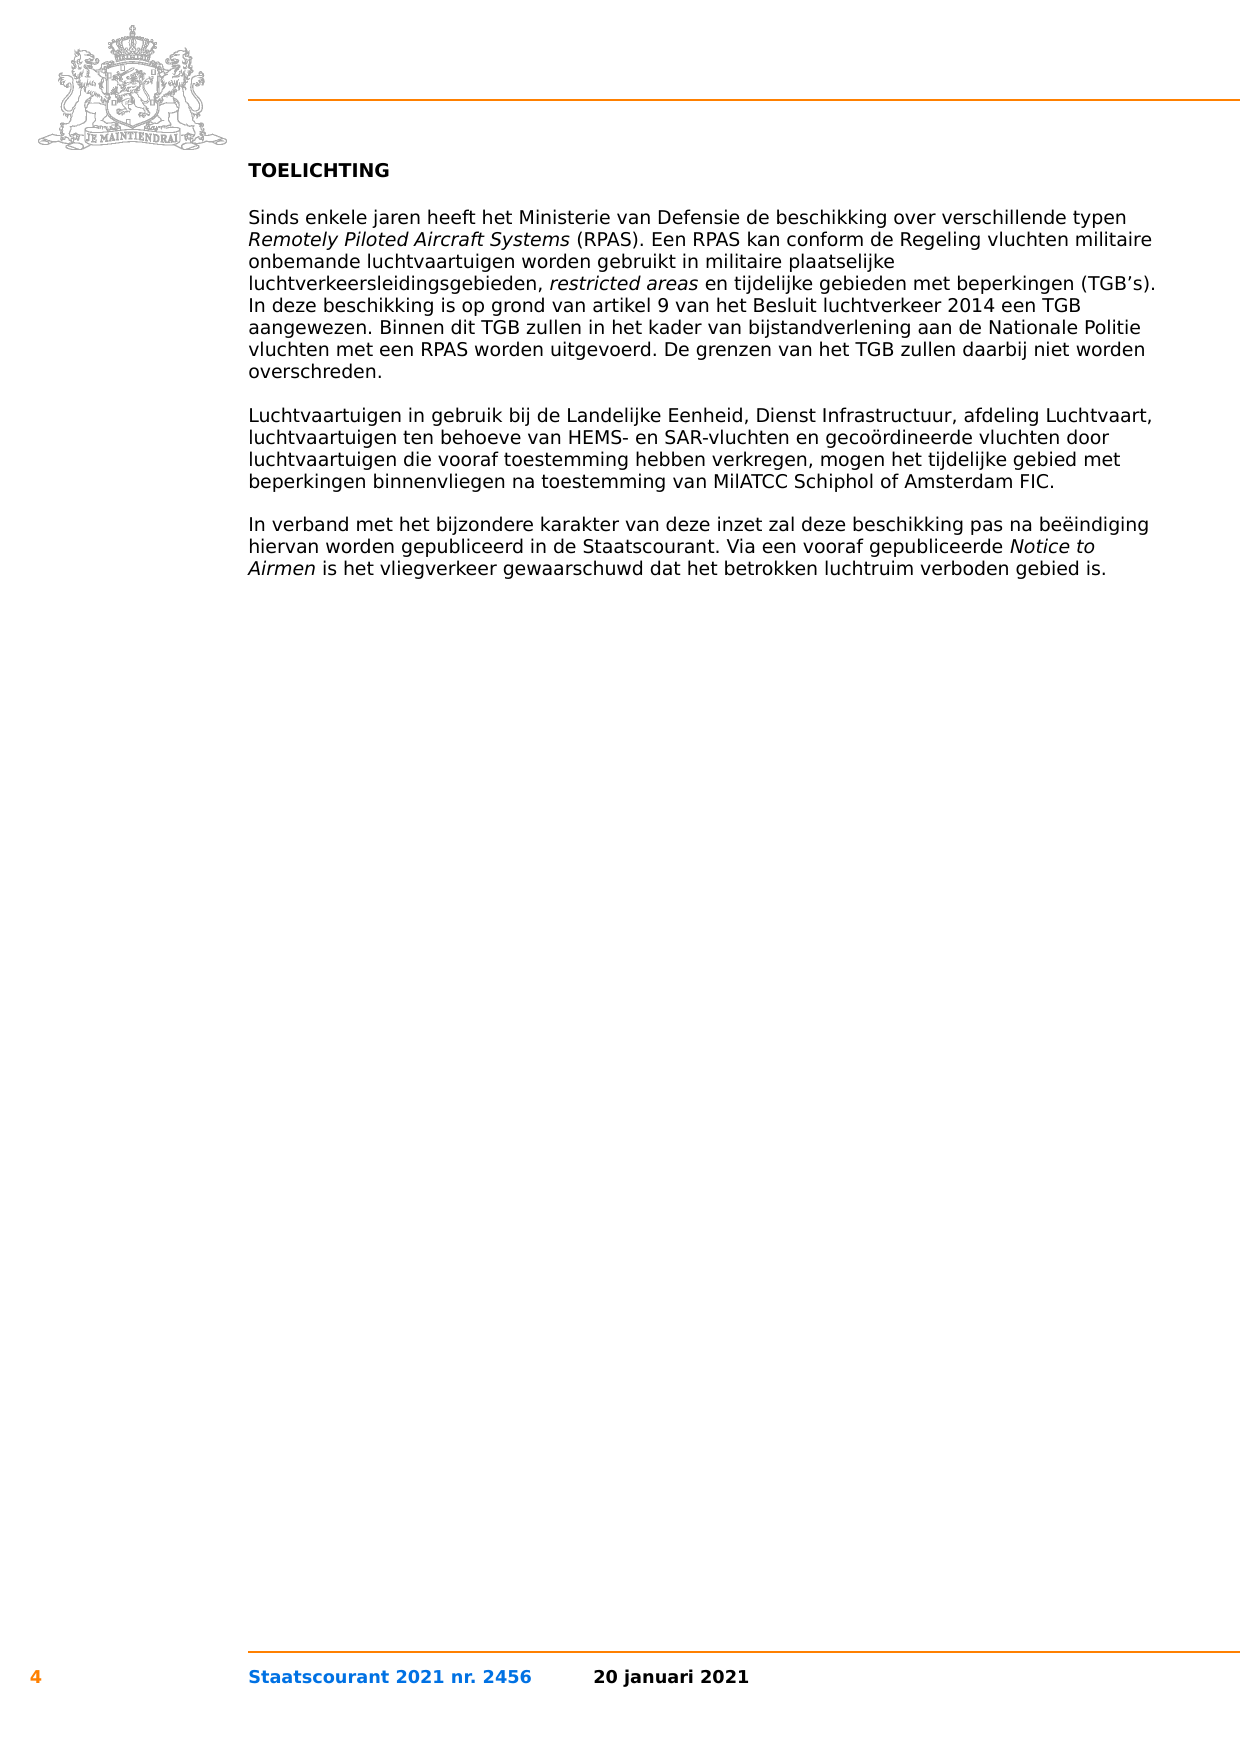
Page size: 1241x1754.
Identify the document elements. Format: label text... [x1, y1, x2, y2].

subtitle TOELICHTING [248, 160, 1163, 182]
text Sinds enkele jaren heeft het Ministerie van Defensie de beschikking over verschillende typen Remotely Piloted Aircraft Systems (RPAS). Een RPAS kan conform de Regeling vluchten militaire onbemande luchtvaartuigen worden gebruikt in militaire plaatselijke luchtverkeersleidingsgebieden, restricted areas en tijdelijke gebieden met beperkingen (TGB’s). In deze beschikking is op grond van artikel 9 van het Besluit luchtverkeer 2014 een TGB aangewezen. Binnen dit TGB zullen in het kader van bijstandverlening aan de Nationale Politie vluchten met een RPAS worden uitgevoerd. De grenzen van het TGB zullen daarbij niet worden overschreden. [248, 207, 1163, 383]
text In verband met het bijzondere karakter van deze inzet zal deze beschikking pas na beëindiging hiervan worden gepubliceerd in de Staatscourant. Via een vooraf gepubliceerde Notice to Airmen is het vliegverkeer gewaarschuwd dat het betrokken luchtruim verboden gebied is. [248, 514, 1163, 580]
picture [38, 25, 227, 150]
text Luchtvaartuigen in gebruik bij de Landelijke Eenheid, Dienst Infrastructuur, afdeling Luchtvaart, luchtvaartuigen ten behoeve van HEMS- en SAR-vluchten en gecoördineerde vluchten door luchtvaartuigen die vooraf toestemming hebben verkregen, mogen het tijdelijke gebied met beperkingen binnenvliegen na toestemming van MilATCC Schiphol of Amsterdam FIC. [248, 404, 1163, 492]
